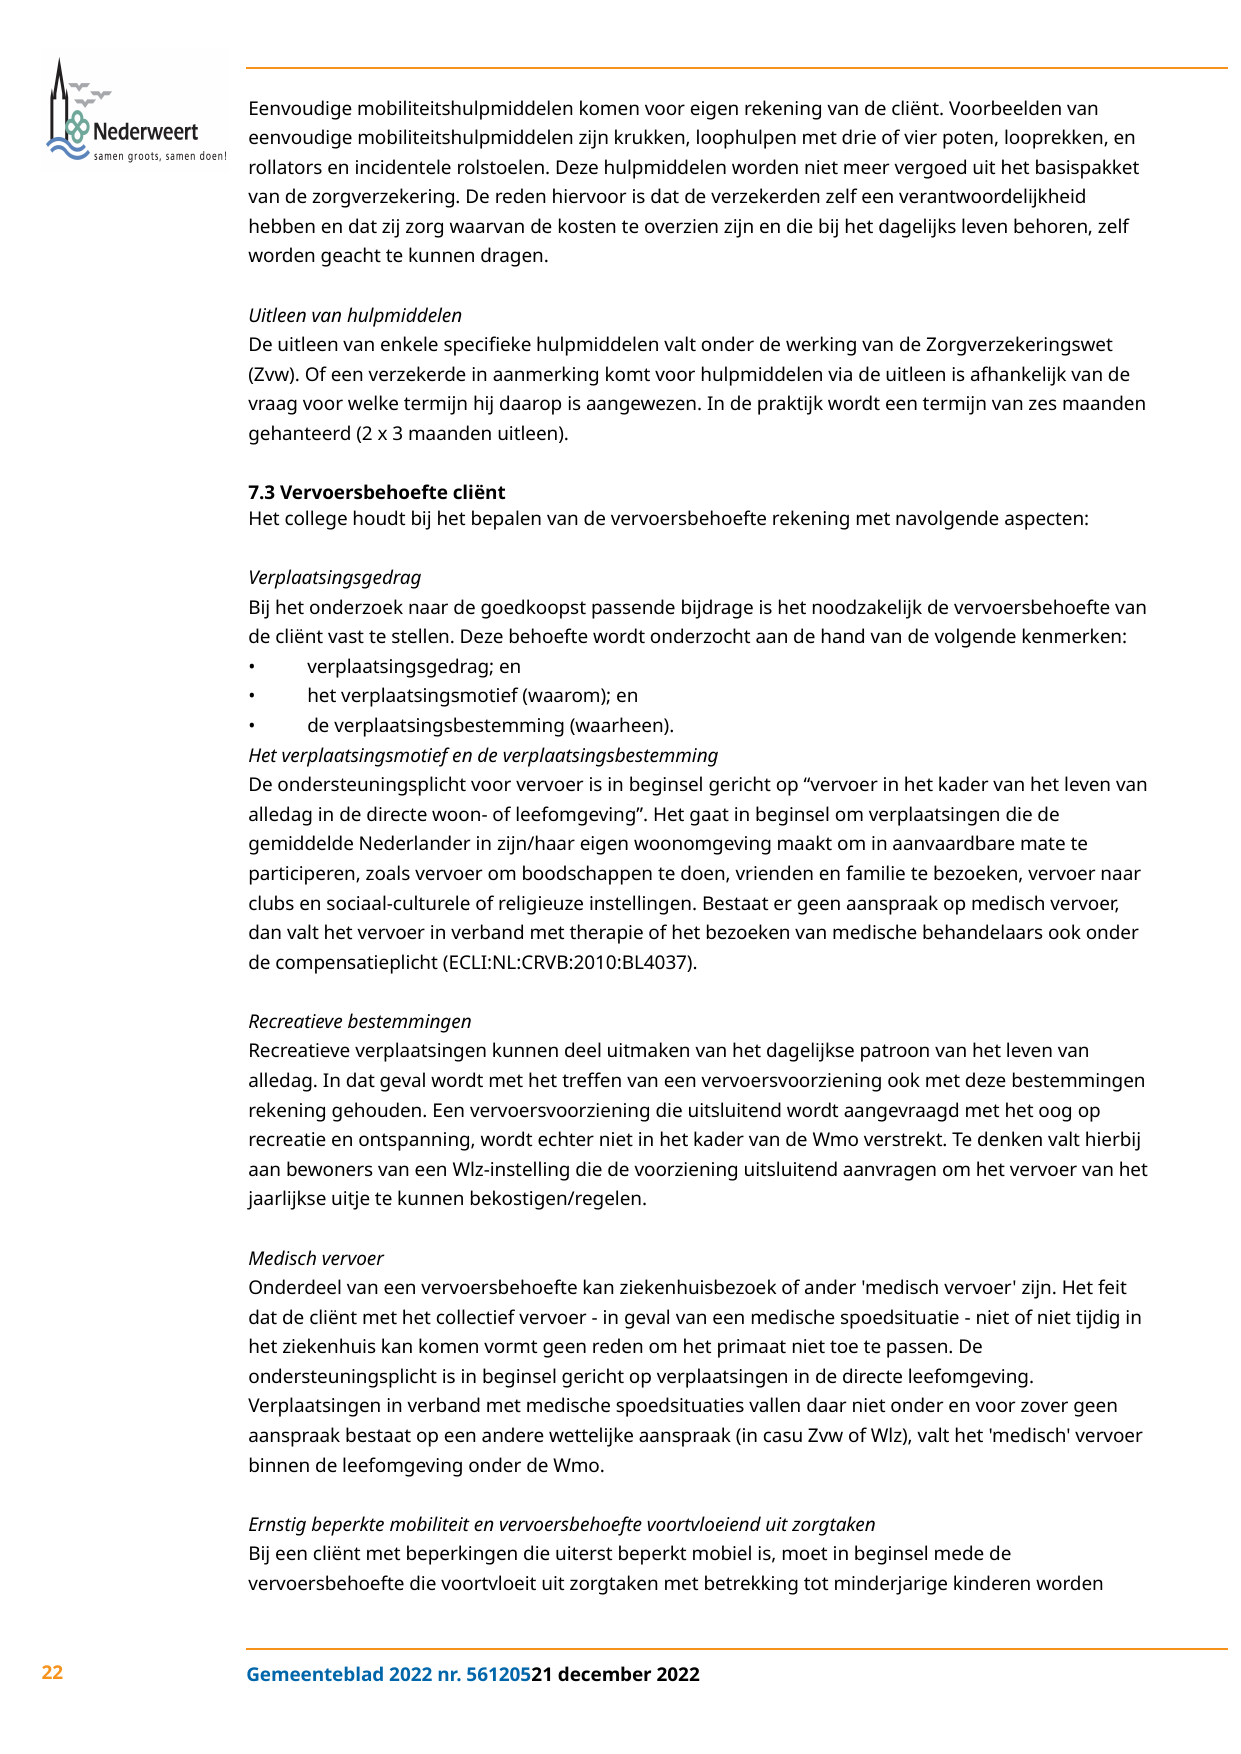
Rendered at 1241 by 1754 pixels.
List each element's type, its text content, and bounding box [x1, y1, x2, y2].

text Onderdeel van een vervoersbehoefte kan ziekenhuisbezoek of ander 'medisch vervoer' zijn. Het feit dat de cliënt met het collectief vervoer - in geval van een medische spoedsituatie - niet of niet tijdig in het ziekenhuis kan komen vormt geen reden om het primaat niet toe te passen. De ondersteuningsplicht is in beginsel gericht op verplaatsingen in de directe leefomgeving. Verplaatsingen in verband met medische spoedsituaties vallen daar niet onder en voor zover geen aanspraak bestaat op een andere wettelijke aanspraak (in casu Zvw of Wlz), valt het 'medisch' vervoer binnen de leefomgeving onder de Wmo. [248, 1274, 1152, 1477]
list verplaatsingsgedrag; en [248, 653, 1152, 679]
text Het verplaatsingsmotief en de verplaatsingsbestemming [248, 742, 1152, 767]
list de verplaatsingsbestemming (waarheen). [248, 712, 1152, 738]
text Verplaatsingsgedrag [248, 564, 1152, 590]
text 7.3 Vervoersbehoefte cliënt [248, 479, 1152, 505]
text Bij een cliënt met beperkingen die uiterst beperkt mobiel is, moet in beginsel mede de vervoersbehoefte die voortvloeit uit zorgtaken met betrekking tot minderjarige kinderen worden [248, 1541, 1152, 1596]
picture [41, 47, 231, 172]
list het verplaatsingsmotief (waarom); en [248, 683, 1152, 708]
text Ernstig beperkte mobiliteit en vervoersbehoefte voortvloeiend uit zorgtaken [248, 1511, 1152, 1537]
text Bij het onderzoek naar de goedkoopst passende bijdrage is het noodzakelijk de vervoersbehoefte van de cliënt vast te stellen. Deze behoefte wordt onderzocht aan de hand van de volgende kenmerken: [248, 594, 1152, 649]
text Het college houdt bij het bepalen van de vervoersbehoefte rekening met navolgende aspecten: [248, 505, 1152, 531]
text Recreatieve bestemmingen [248, 1008, 1152, 1034]
text Medisch vervoer [248, 1245, 1152, 1270]
text De uitleen van enkele specifieke hulpmiddelen valt onder de werking van de Zorgverzekeringswet (Zvw). Of een verzekerde in aanmerking komt voor hulpmiddelen via de uitleen is afhankelijk van de vraag voor welke termijn hij daarop is aangewezen. In de praktijk wordt een termijn van zes maanden gehanteerd (2 x 3 maanden uitleen). [248, 331, 1152, 446]
text De ondersteuningsplicht voor vervoer is in beginsel gericht op “vervoer in het kader van het leven van alledag in de directe woon- of leefomgeving”. Het gaat in beginsel om verplaatsingen die de gemiddelde Nederlander in zijn/haar eigen woonomgeving maakt om in aanvaardbare mate te participeren, zoals vervoer om boodschappen te doen, vrienden en familie te bezoeken, vervoer naar clubs en sociaal-culturele of religieuze instellingen. Bestaat er geen aanspraak op medisch vervoer, dan valt het vervoer in verband met therapie of het bezoeken van medische behandelaars ook onder de compensatieplicht (ECLI:NL:CRVB:2010:BL4037). [248, 771, 1152, 974]
text Eenvoudige mobiliteitshulpmiddelen komen voor eigen rekening van de cliënt. Voorbeelden van eenvoudige mobiliteitshulpmiddelen zijn krukken, loophulpen met drie of vier poten, looprekken, en rollators en incidentele rolstoelen. Deze hulpmiddelen worden niet meer vergoed uit het basispakket van de zorgverzekering. De reden hiervoor is dat de verzekerden zelf een verantwoordelijkheid hebben en dat zij zorg waarvan de kosten te overzien zijn en die bij het dagelijks leven behoren, zelf worden geacht te kunnen dragen. [248, 95, 1152, 268]
text Uitleen van hulpmiddelen [248, 302, 1152, 328]
text Recreatieve verplaatsingen kunnen deel uitmaken van het dagelijkse patroon van het leven van alledag. In dat geval wordt met het treffen van een vervoersvoorziening ook met deze bestemmingen rekening gehouden. Een vervoersvoorziening die uitsluitend wordt aangevraagd met het oog op recreatie en ontspanning, wordt echter niet in het kader van de Wmo verstrekt. Te denken valt hierbij aan bewoners van een Wlz-instelling die de voorziening uitsluitend aanvragen om het vervoer van het jaarlijkse uitje te kunnen bekostigen/regelen. [248, 1038, 1152, 1211]
